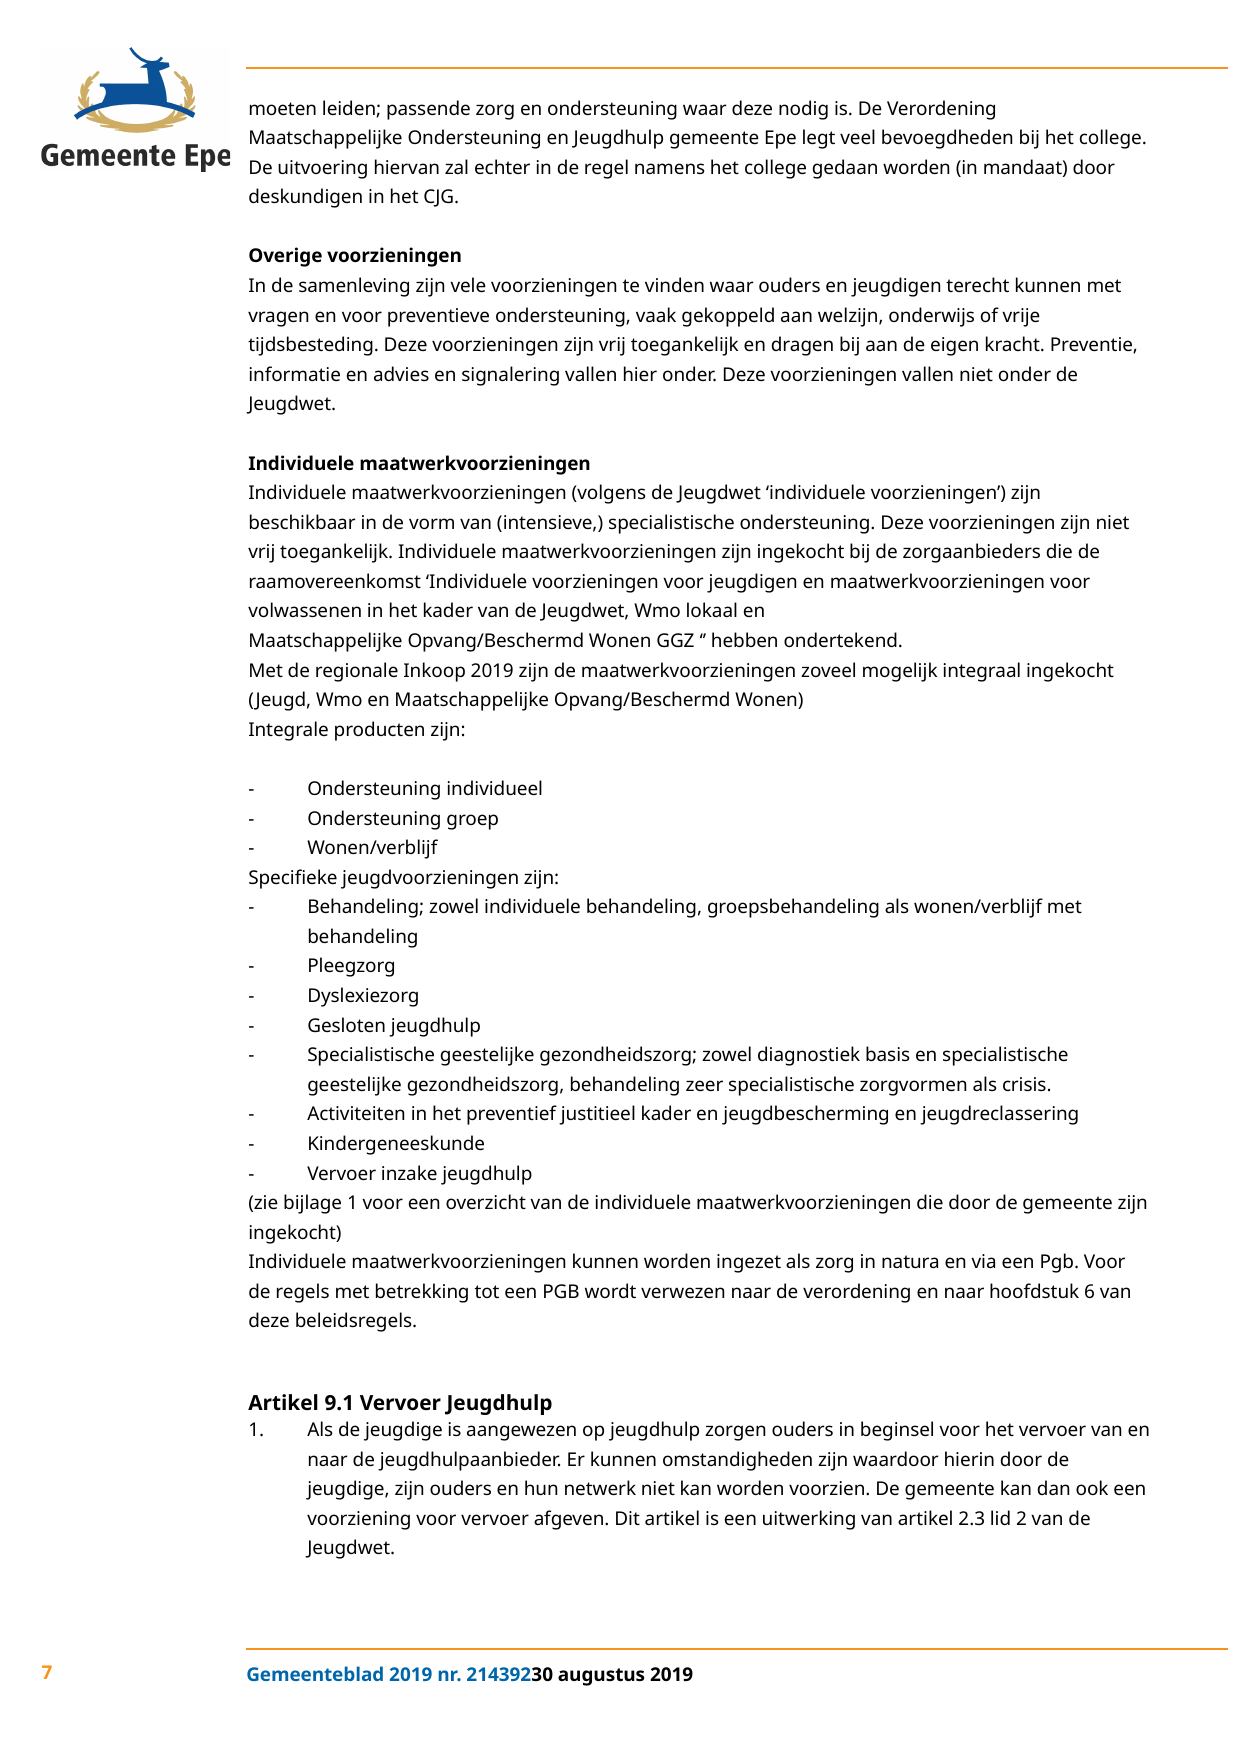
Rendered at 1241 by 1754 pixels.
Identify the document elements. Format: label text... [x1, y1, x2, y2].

list Ondersteuning groep [248, 805, 1152, 831]
list Specialistische geestelijke gezondheidszorg; zowel diagnostiek basis en specialistische geestelijke gezondheidszorg, behandeling zeer specialistische zorgvormen als crisis. [248, 1041, 1152, 1097]
text Maatschappelijke Opvang/Beschermd Wonen GGZ ‘’ hebben ondertekend. [248, 627, 1152, 653]
text Overige voorzieningen [248, 243, 1152, 268]
text (zie bijlage 1 voor een overzicht van de individuele maatwerkvoorzieningen die door de gemeente zijn ingekocht) [248, 1189, 1152, 1245]
picture [41, 47, 231, 172]
text moeten leiden; passende zorg en ondersteuning waar deze nodig is. De Verordening Maatschappelijke Ondersteuning en Jeugdhulp gemeente Epe legt veel bevoegdheden bij het college. De uitvoering hiervan zal echter in de regel namens het college gedaan worden (in mandaat) door deskundigen in het CJG. [248, 95, 1152, 209]
text Artikel 9.1 Vervoer Jeugdhulp [248, 1388, 1152, 1416]
list Gesloten jeugdhulp [248, 1012, 1152, 1038]
list Wonen/verblijf [248, 834, 1152, 860]
list Vervoer inzake jeugdhulp [248, 1160, 1152, 1186]
text Individuele maatwerkvoorzieningen [248, 450, 1152, 476]
list Behandeling; zowel individuele behandeling, groepsbehandeling als wonen/verblijf met behandeling [248, 893, 1152, 949]
list Activiteiten in het preventief justitieel kader en jeugdbescherming en jeugdreclassering [248, 1101, 1152, 1126]
text Met de regionale Inkoop 2019 zijn de maatwerkvoorzieningen zoveel mogelijk integraal ingekocht (Jeugd, Wmo en Maatschappelijke Opvang/Beschermd Wonen) [248, 657, 1152, 712]
text Integrale producten zijn: [248, 716, 1152, 742]
list Pleegzorg [248, 953, 1152, 978]
text Individuele maatwerkvoorzieningen (volgens de Jeugdwet ‘individuele voorzieningen’) zijn beschikbaar in de vorm van (intensieve,) specialistische ondersteuning. Deze voorzieningen zijn niet vrij toegankelijk. Individuele maatwerkvoorzieningen zijn ingekocht bij de zorgaanbieders die de raamovereenkomst ‘Individuele voorzieningen voor jeugdigen en maatwerkvoorzieningen voor volwassenen in het kader van de Jeugdwet, Wmo lokaal en [248, 479, 1152, 623]
text Individuele maatwerkvoorzieningen kunnen worden ingezet als zorg in natura en via een Pgb. Voor de regels met betrekking tot een PGB wordt verwezen naar de verordening en naar hoofdstuk 6 van deze beleidsregels. [248, 1248, 1152, 1333]
text In de samenleving zijn vele voorzieningen te vinden waar ouders en jeugdigen terecht kunnen met vragen en voor preventieve ondersteuning, vaak gekoppeld aan welzijn, onderwijs of vrije tijdsbesteding. Deze voorzieningen zijn vrij toegankelijk en dragen bij aan de eigen kracht. Preventie, informatie en advies en signalering vallen hier onder. Deze voorzieningen vallen niet onder de Jeugdwet. [248, 272, 1152, 416]
list Ondersteuning individueel [248, 775, 1152, 801]
list Kindergeneeskunde [248, 1130, 1152, 1156]
list Als de jeugdige is aangewezen op jeugdhulp zorgen ouders in beginsel voor het vervoer van en naar de jeugdhulpaanbieder. Er kunnen omstandigheden zijn waardoor hierin door de jeugdige, zijn ouders en hun netwerk niet kan worden voorzien. De gemeente kan dan ook een voorziening voor vervoer afgeven. Dit artikel is een uitwerking van artikel 2.3 lid 2 van de Jeugdwet. [248, 1416, 1152, 1560]
text Specifieke jeugdvoorzieningen zijn: [248, 864, 1152, 890]
list Dyslexiezorg [248, 982, 1152, 1008]
